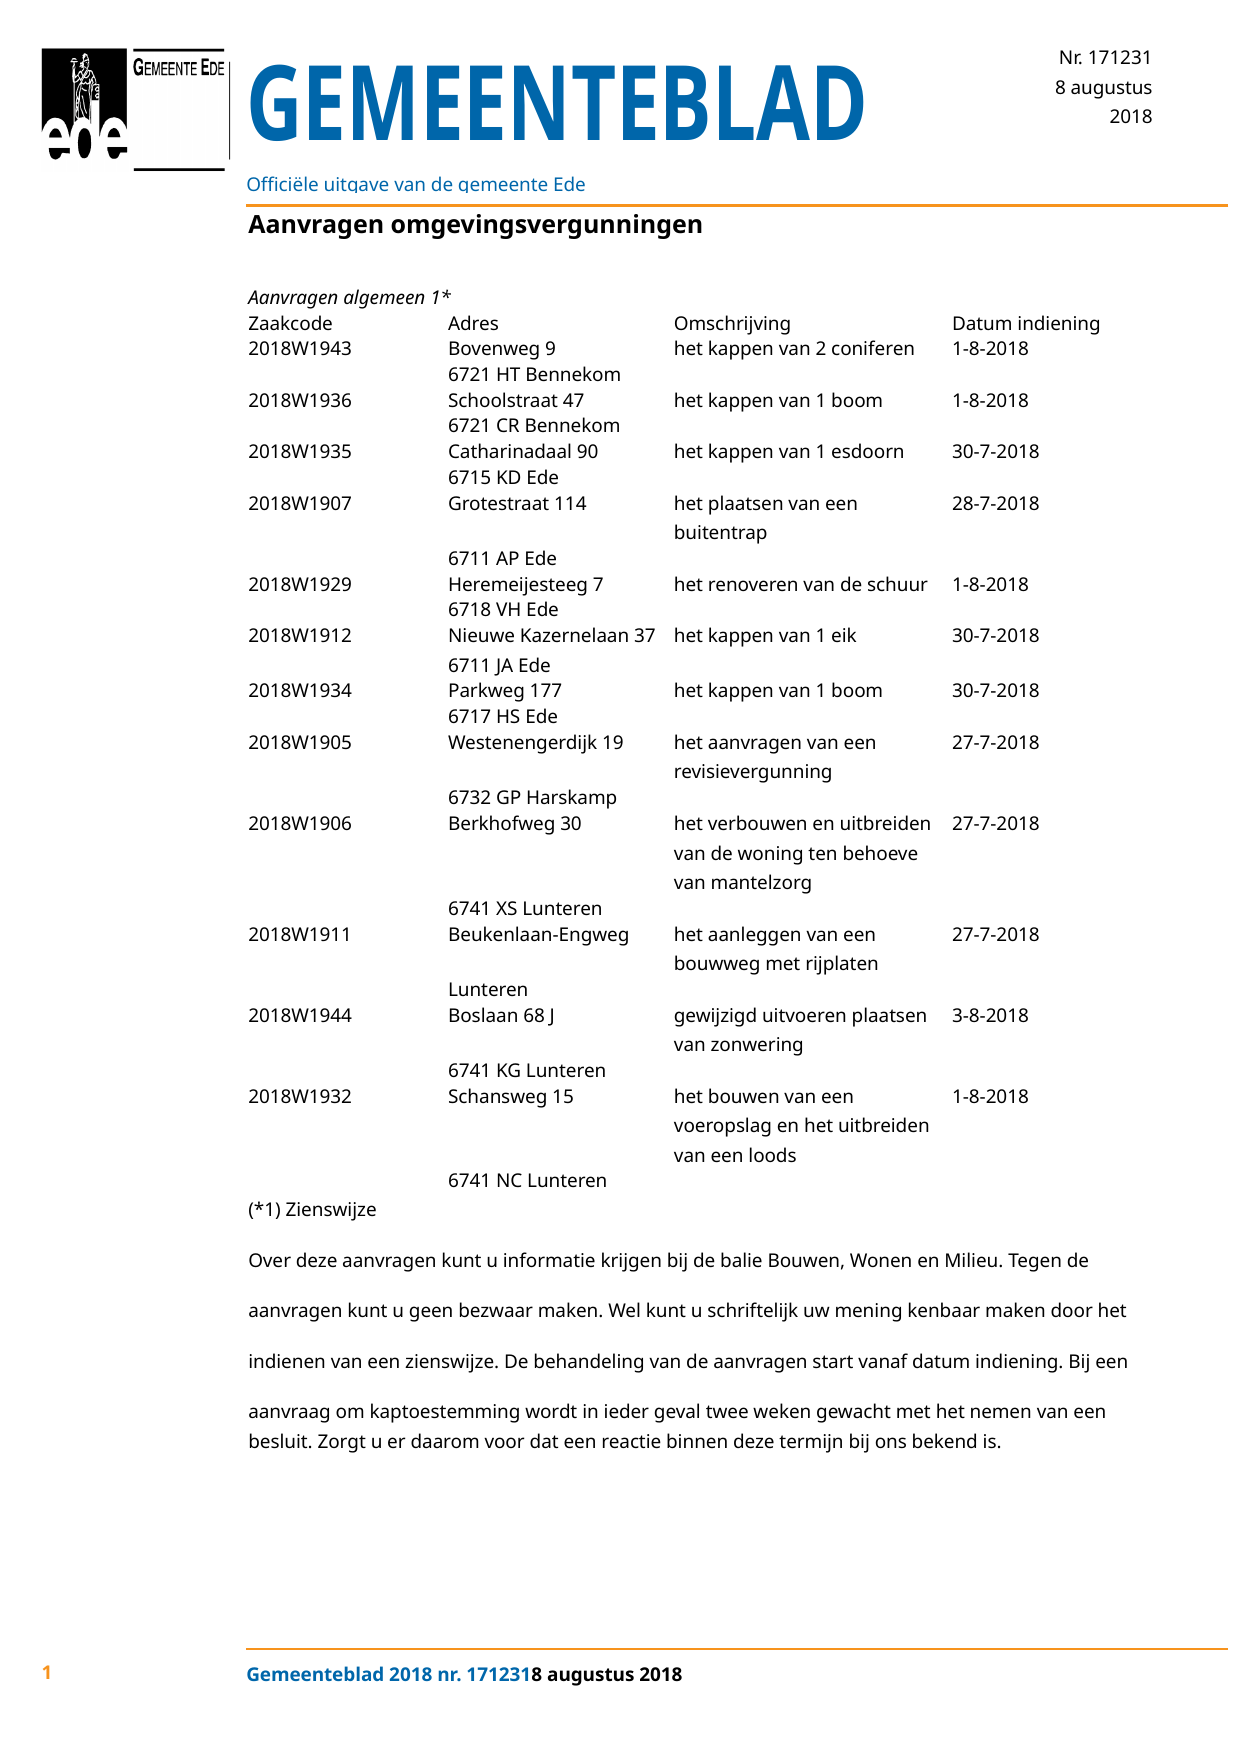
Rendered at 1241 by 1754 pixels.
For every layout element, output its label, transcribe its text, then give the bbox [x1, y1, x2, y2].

table_cell [674, 895, 952, 921]
table_cell Boslaan 68 J [448, 1002, 674, 1057]
table_cell [248, 1168, 448, 1193]
table_cell 1-8-2018 [952, 387, 1152, 413]
table_cell 2018W1935 [248, 438, 448, 464]
table_cell [248, 895, 448, 921]
table_cell 1-8-2018 [952, 1083, 1152, 1168]
table_cell 2018W1932 [248, 1083, 448, 1168]
table_cell het kappen van 1 esdoorn [674, 438, 952, 464]
table_cell [952, 976, 1152, 1002]
table_cell [248, 361, 448, 387]
table_cell 2018W1906 [248, 810, 448, 895]
picture [41, 47, 231, 172]
table_cell [674, 1168, 952, 1193]
table_header Datum indiening [952, 310, 1152, 335]
table_cell 6741 NC Lunteren [448, 1168, 674, 1193]
table_cell [674, 545, 952, 571]
table_cell Westenengerdijk 19 [448, 729, 674, 784]
table_cell [952, 895, 1152, 921]
table_cell [952, 784, 1152, 810]
table_cell 2018W1905 [248, 729, 448, 784]
table_cell [952, 545, 1152, 571]
table_cell het kappen van 1 boom [674, 678, 952, 703]
table_cell [248, 597, 448, 622]
table_cell [952, 361, 1152, 387]
table_cell 27-7-2018 [952, 921, 1152, 976]
table_cell [952, 703, 1152, 729]
table_cell [674, 361, 952, 387]
text aanvraag om kaptoestemming wordt in ieder geval twee weken gewacht met het nemen van een besluit. Zorgt u er daarom voor dat een reactie binnen deze termijn bij ons bekend is. [248, 1398, 1152, 1454]
table_cell het kappen van 2 coniferen [674, 335, 952, 361]
table_cell 2018W1934 [248, 678, 448, 703]
table_cell 6718 VH Ede [448, 597, 674, 622]
text (*1) Zienswijze [248, 1197, 1152, 1222]
table_cell 1-8-2018 [952, 335, 1152, 361]
text aanvragen kunt u geen bezwaar maken. Wel kunt u schriftelijk uw mening kenbaar maken door het [248, 1297, 1152, 1323]
table_header Zaakcode [248, 310, 448, 335]
table_cell het plaatsen van een buitentrap [674, 490, 952, 545]
table_cell Parkweg 177 [448, 678, 674, 703]
table_cell Bovenweg 9 [448, 335, 674, 361]
table_cell [674, 976, 952, 1002]
table_header Adres [448, 310, 674, 335]
table_cell het aanleggen van een bouwweg met rijplaten [674, 921, 952, 976]
text indienen van een zienswijze. De behandeling van de aanvragen start vanaf datum indiening. Bij een [248, 1348, 1152, 1374]
table_cell [674, 703, 952, 729]
table_cell het aanvragen van een revisievergunning [674, 729, 952, 784]
table_cell het kappen van 1 boom [674, 387, 952, 413]
table_cell [952, 597, 1152, 622]
table_cell 27-7-2018 [952, 729, 1152, 784]
table_cell 2018W1907 [248, 490, 448, 545]
table_cell 2018W1912 [248, 622, 448, 678]
text Over deze aanvragen kunt u informatie krijgen bij de balie Bouwen, Wonen en Milieu. Tegen de [248, 1247, 1152, 1273]
table_cell 6715 KD Ede [448, 464, 674, 490]
text Aanvragen algemeen 1* [248, 284, 1152, 309]
table_cell het kappen van 1 eik [674, 622, 952, 678]
table_cell Heremeijesteeg 7 [448, 571, 674, 597]
table_cell 6732 GP Harskamp [448, 784, 674, 810]
table_cell 30-7-2018 [952, 678, 1152, 703]
table_cell [674, 597, 952, 622]
table_cell [248, 464, 448, 490]
table_cell 2018W1943 [248, 335, 448, 361]
table_cell [674, 784, 952, 810]
table_cell 1-8-2018 [952, 571, 1152, 597]
text Aanvragen omgevingsvergunningen [248, 207, 1152, 241]
table_cell het renoveren van de schuur [674, 571, 952, 597]
table_cell [248, 784, 448, 810]
table_cell 6721 CR Bennekom [448, 413, 674, 438]
table_cell 6741 KG Lunteren [448, 1057, 674, 1083]
table_cell 2018W1929 [248, 571, 448, 597]
table_header Omschrijving [674, 310, 952, 335]
table_cell [248, 413, 448, 438]
table_cell 30-7-2018 [952, 622, 1152, 678]
table_cell [952, 413, 1152, 438]
table_cell Lunteren [448, 976, 674, 1002]
table_cell Schoolstraat 47 [448, 387, 674, 413]
table_cell Berkhofweg 30 [448, 810, 674, 895]
table_cell het verbouwen en uitbreiden van de woning ten behoeve van mantelzorg [674, 810, 952, 895]
table_cell 6721 HT Bennekom [448, 361, 674, 387]
table_cell gewijzigd uitvoeren plaatsen van zonwering [674, 1002, 952, 1057]
table_cell [248, 1057, 448, 1083]
table_cell 28-7-2018 [952, 490, 1152, 545]
table_cell 6711 AP Ede [448, 545, 674, 571]
table_cell [674, 464, 952, 490]
table_cell Catharinadaal 90 [448, 438, 674, 464]
table_cell Schansweg 15 [448, 1083, 674, 1168]
table_cell [952, 1057, 1152, 1083]
table_cell 30-7-2018 [952, 438, 1152, 464]
table_cell [674, 413, 952, 438]
table_cell Grotestraat 114 [448, 490, 674, 545]
table_cell het bouwen van een voeropslag en het uitbreiden van een loods [674, 1083, 952, 1168]
table_cell 2018W1936 [248, 387, 448, 413]
table_cell 27-7-2018 [952, 810, 1152, 895]
table_cell [248, 976, 448, 1002]
table_cell [248, 545, 448, 571]
table_cell 2018W1911 [248, 921, 448, 976]
table_cell 6741 XS Lunteren [448, 895, 674, 921]
table_cell 2018W1944 [248, 1002, 448, 1057]
table_cell [952, 464, 1152, 490]
table_cell Beukenlaan-Engweg [448, 921, 674, 976]
table_cell [248, 703, 448, 729]
table_cell Nieuwe Kazernelaan 37 6711 JA Ede [448, 622, 674, 678]
table_cell 6717 HS Ede [448, 703, 674, 729]
table_cell [674, 1057, 952, 1083]
table_cell [952, 1168, 1152, 1193]
table_cell 3-8-2018 [952, 1002, 1152, 1057]
